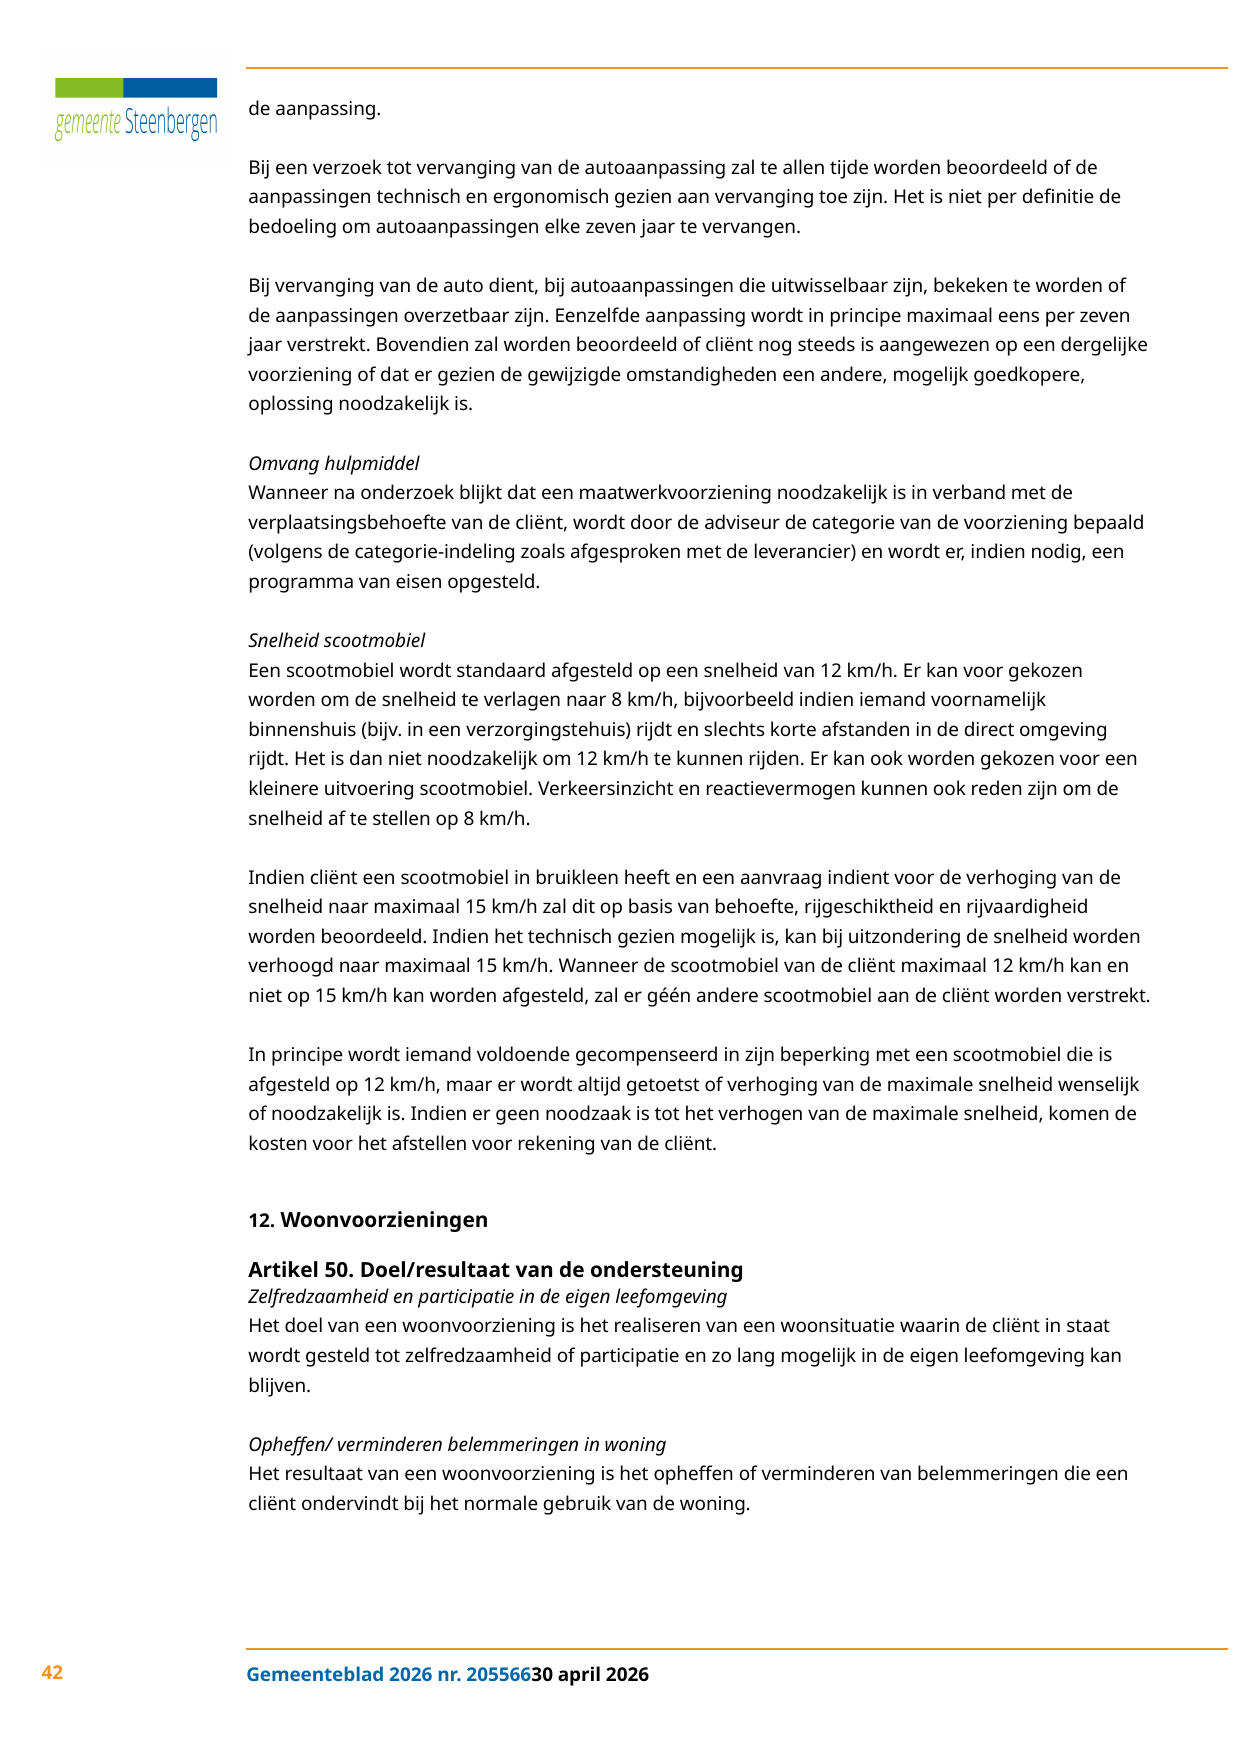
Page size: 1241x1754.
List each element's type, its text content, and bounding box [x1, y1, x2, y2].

text de aanpassing. [248, 95, 1152, 121]
text Het doel van een woonvoorziening is het realiseren van een woonsituatie waarin de cliënt in staat wordt gesteld tot zelfredzaamheid of participatie en zo lang mogelijk in de eigen leefomgeving kan blijven. [248, 1313, 1152, 1398]
text 12. Woonvoorzieningen [248, 1205, 1152, 1234]
text Het resultaat van een woonvoorziening is het opheffen of verminderen van belemmeringen die een cliënt ondervindt bij het normale gebruik van de woning. [248, 1461, 1152, 1516]
text In principe wordt iemand voldoende gecompenseerd in zijn beperking met een scootmobiel die is afgesteld op 12 km/h, maar er wordt altijd getoetst of verhoging van de maximale snelheid wenselijk of noodzakelijk is. Indien er geen noodzaak is tot het verhogen van de maximale snelheid, komen de kosten voor het afstellen voor rekening van de cliënt. [248, 1041, 1152, 1156]
text Snelheid scootmobiel [248, 627, 1152, 653]
text Bij een verzoek tot vervanging van de autoaanpassing zal te allen tijde worden beoordeeld of de aanpassingen technisch en ergonomisch gezien aan vervanging toe zijn. Het is niet per definitie de bedoeling om autoaanpassingen elke zeven jaar te vervangen. [248, 154, 1152, 239]
picture [41, 47, 231, 172]
text Omvang hulpmiddel [248, 450, 1152, 476]
text Zelfredzaamheid en participatie in de eigen leefomgeving [248, 1283, 1152, 1309]
text Een scootmobiel wordt standaard afgesteld op een snelheid van 12 km/h. Er kan voor gekozen worden om de snelheid te verlagen naar 8 km/h, bijvoorbeeld indien iemand voornamelijk binnenshuis (bijv. in een verzorgingstehuis) rijdt en slechts korte afstanden in de direct omgeving rijdt. Het is dan niet noodzakelijk om 12 km/h te kunnen rijden. Er kan ook worden gekozen voor een kleinere uitvoering scootmobiel. Verkeersinzicht en reactievermogen kunnen ook reden zijn om de snelheid af te stellen op 8 km/h. [248, 657, 1152, 831]
text Bij vervanging van de auto dient, bij autoaanpassingen die uitwisselbaar zijn, bekeken te worden of de aanpassingen overzetbaar zijn. Eenzelfde aanpassing wordt in principe maximaal eens per zeven jaar verstrekt. Bovendien zal worden beoordeeld of cliënt nog steeds is aangewezen op een dergelijke voorziening of dat er gezien de gewijzigde omstandigheden een andere, mogelijk goedkopere, oplossing noodzakelijk is. [248, 272, 1152, 416]
text Opheffen/ verminderen belemmeringen in woning [248, 1431, 1152, 1457]
text Indien cliënt een scootmobiel in bruikleen heeft en een aanvraag indient voor de verhoging van de snelheid naar maximaal 15 km/h zal dit op basis van behoefte, rijgeschiktheid en rijvaardigheid worden beoordeeld. Indien het technisch gezien mogelijk is, kan bij uitzondering de snelheid worden verhoogd naar maximaal 15 km/h. Wanneer de scootmobiel van de cliënt maximaal 12 km/h kan en niet op 15 km/h kan worden afgesteld, zal er géén andere scootmobiel aan de cliënt worden verstrekt. [248, 864, 1152, 1008]
text Wanneer na onderzoek blijkt dat een maatwerkvoorziening noodzakelijk is in verband met de verplaatsingsbehoefte van de cliënt, wordt door de adviseur de categorie van de voorziening bepaald (volgens de categorie-indeling zoals afgesproken met de leverancier) en wordt er, indien nodig, een programma van eisen opgesteld. [248, 479, 1152, 594]
text Artikel 50. Doel/resultaat van de ondersteuning [248, 1255, 1152, 1283]
